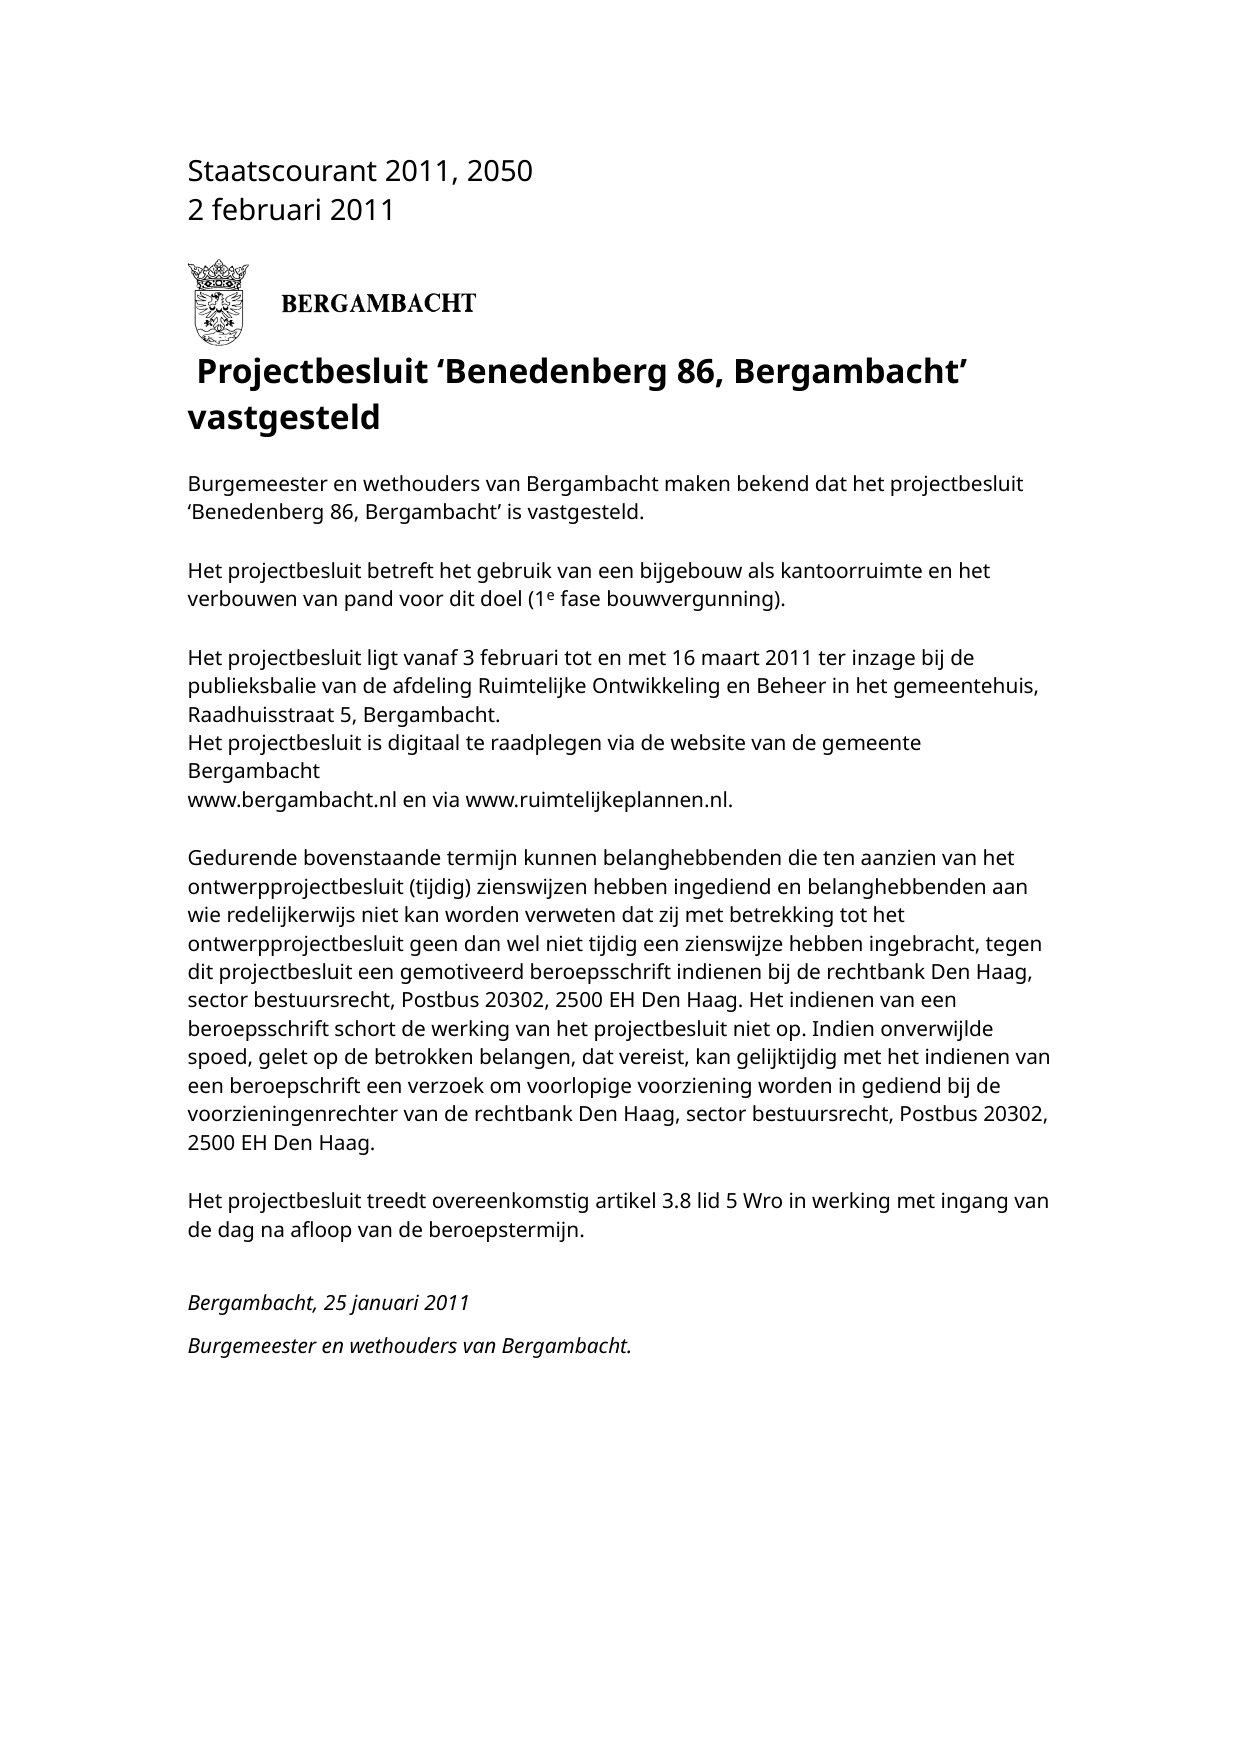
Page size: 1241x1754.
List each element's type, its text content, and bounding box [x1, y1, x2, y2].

text Gedurende bovenstaande termijn kunnen belanghebbenden die ten aanzien van het ontwerpprojectbesluit (tijdig) zienswijzen hebben ingediend en belanghebbenden aan wie redelijkerwijs niet kan worden verweten dat zij met betrekking tot het ontwerpprojectbesluit geen dan wel niet tijdig een zienswijze hebben ingebracht, tegen dit projectbesluit een gemotiveerd beroepsschrift indienen bij de rechtbank Den Haag, sector bestuursrecht, Postbus 20302, 2500 EH Den Haag. Het indienen van een beroepsschrift schort de werking van het projectbesluit niet op. Indien onverwijlde spoed, gelet op de betrokken belangen, dat vereist, kan gelijktijdig met het indienen van een beroepschrift een verzoek om voorlopige voorziening worden in gediend bij de voorzieningenrechter van de rechtbank Den Haag, sector bestuursrecht, Postbus 20302, 2500 EH Den Haag. [187, 843, 1053, 1156]
text Het projectbesluit betreft het gebruik van een bijgebouw als kantoorruimte en het verbouwen van pand voor dit doel (1e fase bouwvergunning). [187, 556, 1053, 613]
text Staatscourant 2011, 2050 [187, 150, 1053, 190]
text www.bergambacht.nl en via www.ruimtelijkeplannen.nl. [187, 785, 1053, 813]
text Het projectbesluit treedt overeenkomstig artikel 3.8 lid 5 Wro in werking met ingang van de dag na afloop van de beroepstermijn. [187, 1186, 1053, 1243]
text Het projectbesluit ligt vanaf 3 februari tot en met 16 maart 2011 ter inzage bij de publieksbalie van de afdeling Ruimtelijke Ontwikkeling en Beheer in het gemeentehuis, Raadhuisstraat 5, Bergambacht. [187, 643, 1053, 728]
picture [187, 258, 477, 348]
subtitle Projectbesluit ‘Benedenberg 86, Bergambacht’ vastgesteld [187, 271, 1053, 439]
text Burgemeester en wethouders van Bergambacht maken bekend dat het projectbesluit ‘Benedenberg 86, Bergambacht’ is vastgesteld. [187, 469, 1053, 526]
text Bergambacht, 25 januari 2011 [187, 1288, 1053, 1317]
text Burgemeester en wethouders van Bergambacht. [187, 1332, 1053, 1360]
text Het projectbesluit is digitaal te raadplegen via de website van de gemeente Bergambacht [187, 728, 1053, 785]
text 2 februari 2011 [187, 190, 1053, 229]
